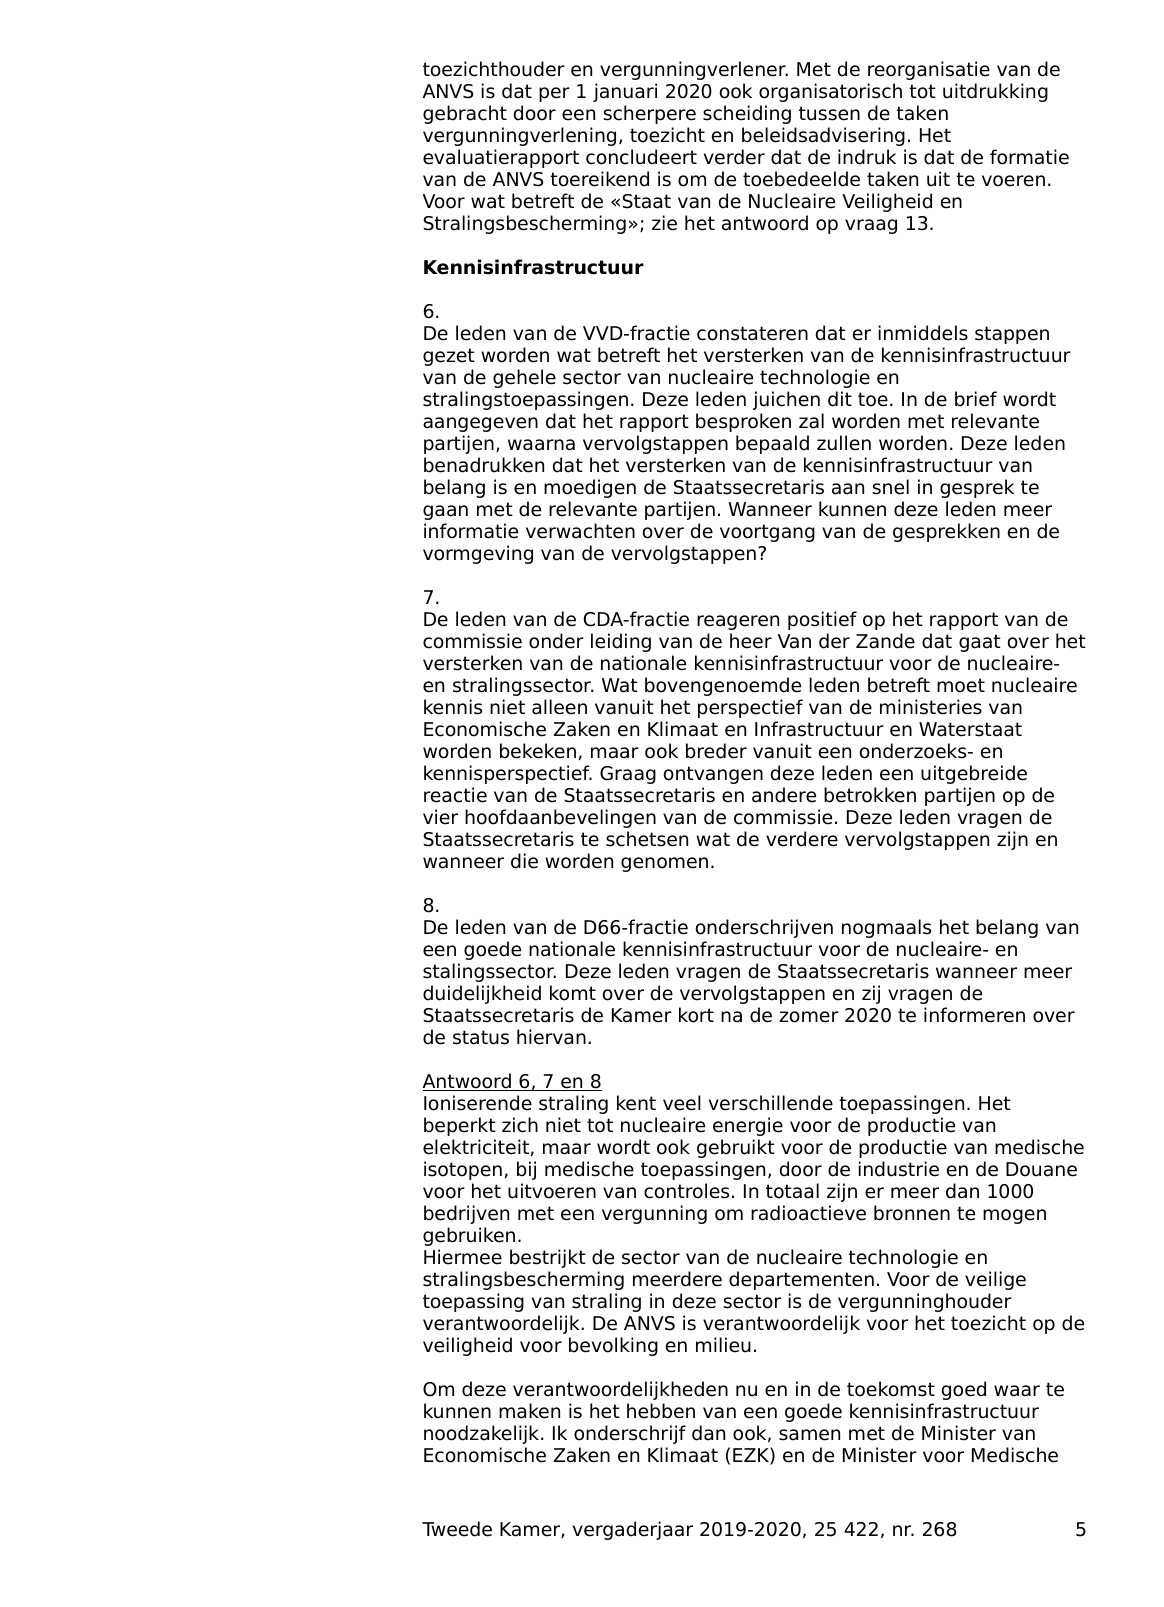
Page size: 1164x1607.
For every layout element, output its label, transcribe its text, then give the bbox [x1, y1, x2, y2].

subtitle Kennisinfrastructuur [422, 257, 1087, 279]
text toezichthouder en vergunningverlener. Met de reorganisatie van de ANVS is dat per 1 januari 2020 ook organisatorisch tot uitdrukking gebracht door een scherpere scheiding tussen de taken vergunningverlening, toezicht en beleidsadvisering. Het evaluatierapport concludeert verder dat de indruk is dat de formatie van de ANVS toereikend is om de toebedeelde taken uit te voeren. [422, 59, 1087, 191]
text Om deze verantwoordelijkheden nu en in de toekomst goed waar te kunnen maken is het hebben van een goede kennisinfrastructuur noodzakelijk. Ik onderschrijf dan ook, samen met de Minister van Economische Zaken en Klimaat (EZK) en de Minister voor Medische [422, 1379, 1087, 1467]
text De leden van de CDA-fractie reageren positief op het rapport van de commissie onder leiding van de heer Van der Zande dat gaat over het versterken van de nationale kennisinfrastructuur voor de nucleaire- en stralingssector. Wat bovengenoemde leden betreft moet nucleaire kennis niet alleen vanuit het perspectief van de ministeries van Economische Zaken en Klimaat en Infrastructuur en Waterstaat worden bekeken, maar ook breder vanuit een onderzoeks- en kennisperspectief. Graag ontvangen deze leden een uitgebreide reactie van de Staatssecretaris en andere betrokken partijen op de vier hoofdaanbevelingen van de commissie. Deze leden vragen de Staatssecretaris te schetsen wat de verdere vervolgstappen zijn en wanneer die worden genomen. [422, 609, 1087, 873]
text Voor wat betreft de «Staat van de Nucleaire Veiligheid en Stralingsbescherming»; zie het antwoord op vraag 13. [422, 191, 1087, 235]
text 7. [422, 587, 1087, 609]
text Ioniserende straling kent veel verschillende toepassingen. Het beperkt zich niet tot nucleaire energie voor de productie van elektriciteit, maar wordt ook gebruikt voor de productie van medische isotopen, bij medische toepassingen, door de industrie en de Douane voor het uitvoeren van controles. In totaal zijn er meer dan 1000 bedrijven met een vergunning om radioactieve bronnen te mogen gebruiken. [422, 1093, 1087, 1247]
text De leden van de D66-fractie onderschrijven nogmaals het belang van een goede nationale kennisinfrastructuur voor de nucleaire- en stalingssector. Deze leden vragen de Staatssecretaris wanneer meer duidelijkheid komt over de vervolgstappen en zij vragen de Staatssecretaris de Kamer kort na de zomer 2020 te informeren over de status hiervan. [422, 917, 1087, 1049]
text 6. [422, 301, 1087, 323]
text Antwoord 6, 7 en 8 [422, 1071, 1087, 1093]
text De leden van de VVD-fractie constateren dat er inmiddels stappen gezet worden wat betreft het versterken van de kennisinfrastructuur van de gehele sector van nucleaire technologie en stralingstoepassingen. Deze leden juichen dit toe. In de brief wordt aangegeven dat het rapport besproken zal worden met relevante partijen, waarna vervolgstappen bepaald zullen worden. Deze leden benadrukken dat het versterken van de kennisinfrastructuur van belang is en moedigen de Staatssecretaris aan snel in gesprek te gaan met de relevante partijen. Wanneer kunnen deze leden meer informatie verwachten over de voortgang van de gesprekken en de vormgeving van de vervolgstappen? [422, 323, 1087, 565]
text Hiermee bestrijkt de sector van de nucleaire technologie en stralingsbescherming meerdere departementen. Voor de veilige toepassing van straling in deze sector is de vergunninghouder verantwoordelijk. De ANVS is verantwoordelijk voor het toezicht op de veiligheid voor bevolking en milieu. [422, 1247, 1087, 1357]
text 8. [422, 895, 1087, 917]
